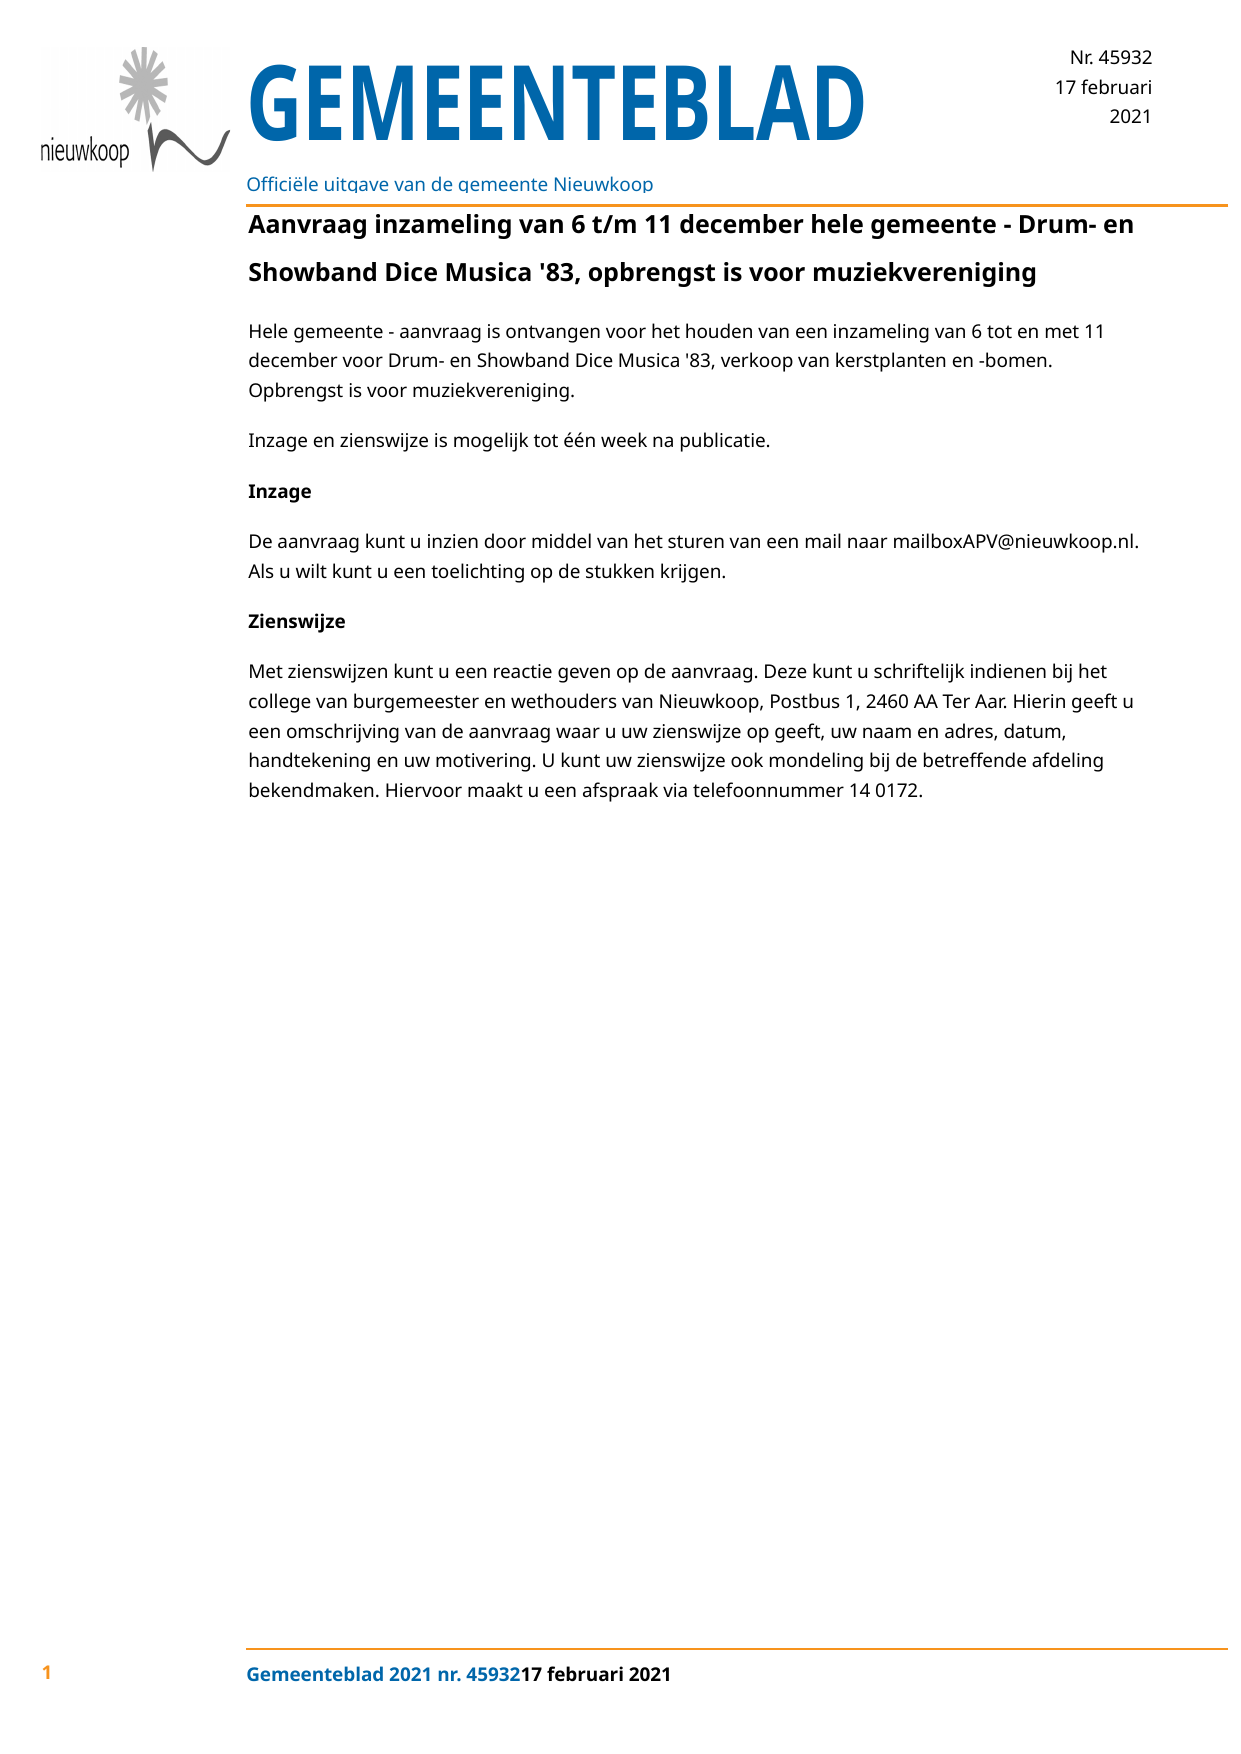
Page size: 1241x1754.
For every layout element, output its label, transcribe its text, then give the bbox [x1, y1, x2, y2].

text Hele gemeente - aanvraag is ontvangen voor het houden van een inzameling van 6 tot en met 11 december voor Drum- en Showband Dice Musica '83, verkoop van kerstplanten en -bomen. Opbrengst is voor muziekvereniging. [248, 318, 1152, 403]
text Inzage [248, 478, 1152, 504]
text Zienswijze [248, 608, 1152, 634]
text Aanvraag inzameling van 6 t/m 11 december hele gemeente - Drum- en Showband Dice Musica '83, opbrengst is voor muziekvereniging [248, 207, 1152, 288]
text Met zienswijzen kunt u een reactie geven op de aanvraag. Deze kunt u schriftelijk indienen bij het college van burgemeester en wethouders van Nieuwkoop, Postbus 1, 2460 AA Ter Aar. Hierin geeft u een omschrijving van de aanvraag waar u uw zienswijze op geeft, uw naam en adres, datum, handtekening en uw motivering. U kunt uw zienswijze ook mondeling bij de betreffende afdeling bekendmaken. Hiervoor maakt u een afspraak via telefoonnummer 14 0172. [248, 659, 1152, 803]
text De aanvraag kunt u inzien door middel van het sturen van een mail naar mailboxAPV@nieuwkoop.nl. Als u wilt kunt u een toelichting op de stukken krijgen. [248, 528, 1152, 584]
picture [41, 47, 231, 172]
text Inzage en zienswijze is mogelijk tot één week na publicatie. [248, 427, 1152, 453]
